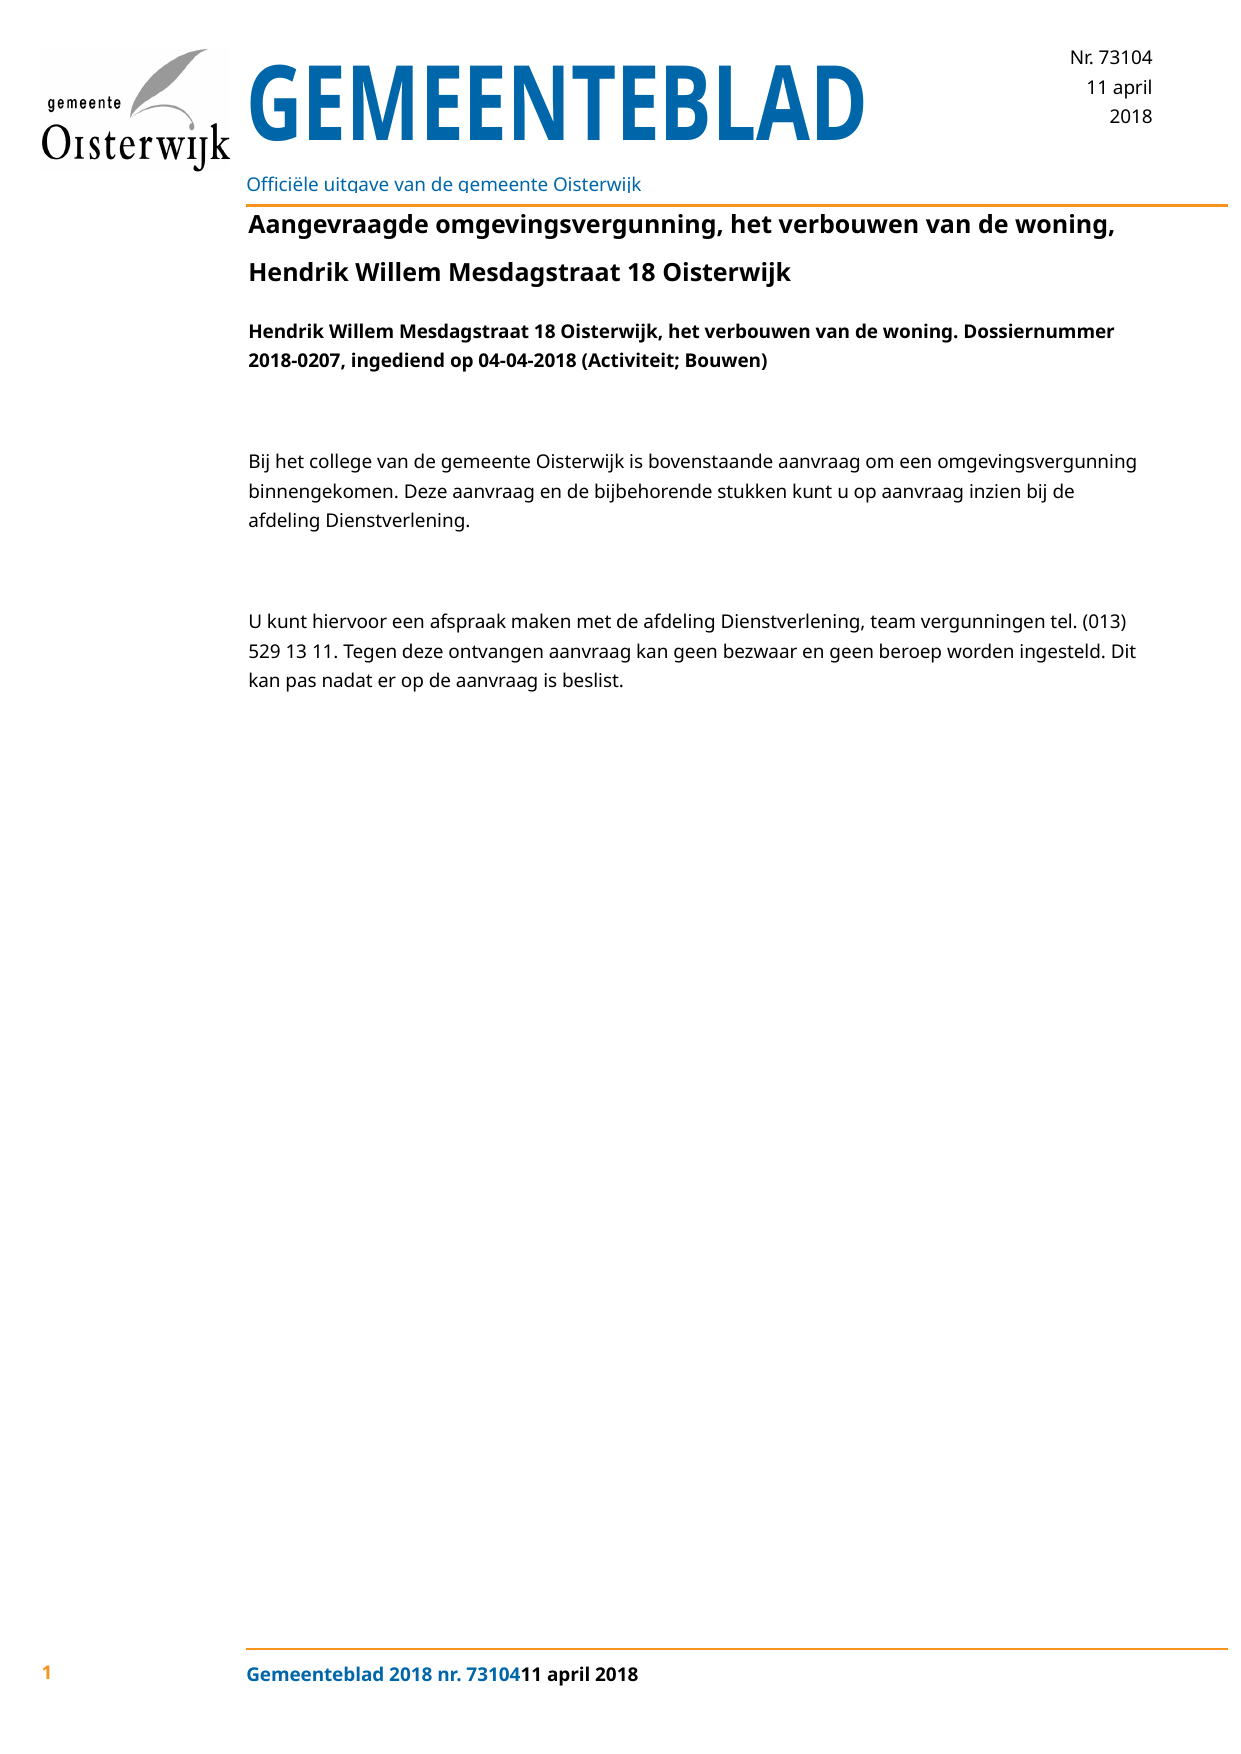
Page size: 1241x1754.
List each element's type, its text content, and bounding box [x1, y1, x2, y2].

text Bij het college van de gemeente Oisterwijk is bovenstaande aanvraag om een omgevingsvergunning binnengekomen. Deze aanvraag en de bijbehorende stukken kunt u op aanvraag inzien bij de afdeling Dienstverlening. [248, 448, 1152, 533]
text U kunt hiervoor een afspraak maken met de afdeling Dienstverlening, team vergunningen tel. (013) 529 13 11. Tegen deze ontvangen aanvraag kan geen bezwaar en geen beroep worden ingesteld. Dit kan pas nadat er op de aanvraag is beslist. [248, 608, 1152, 693]
text Hendrik Willem Mesdagstraat 18 Oisterwijk, het verbouwen van de woning. Dossiernummer 2018-0207, ingediend op 04-04-2018 (Activiteit; Bouwen) [248, 318, 1152, 373]
text Aangevraagde omgevingsvergunning, het verbouwen van de woning, Hendrik Willem Mesdagstraat 18 Oisterwijk [248, 207, 1152, 288]
picture [41, 47, 231, 172]
